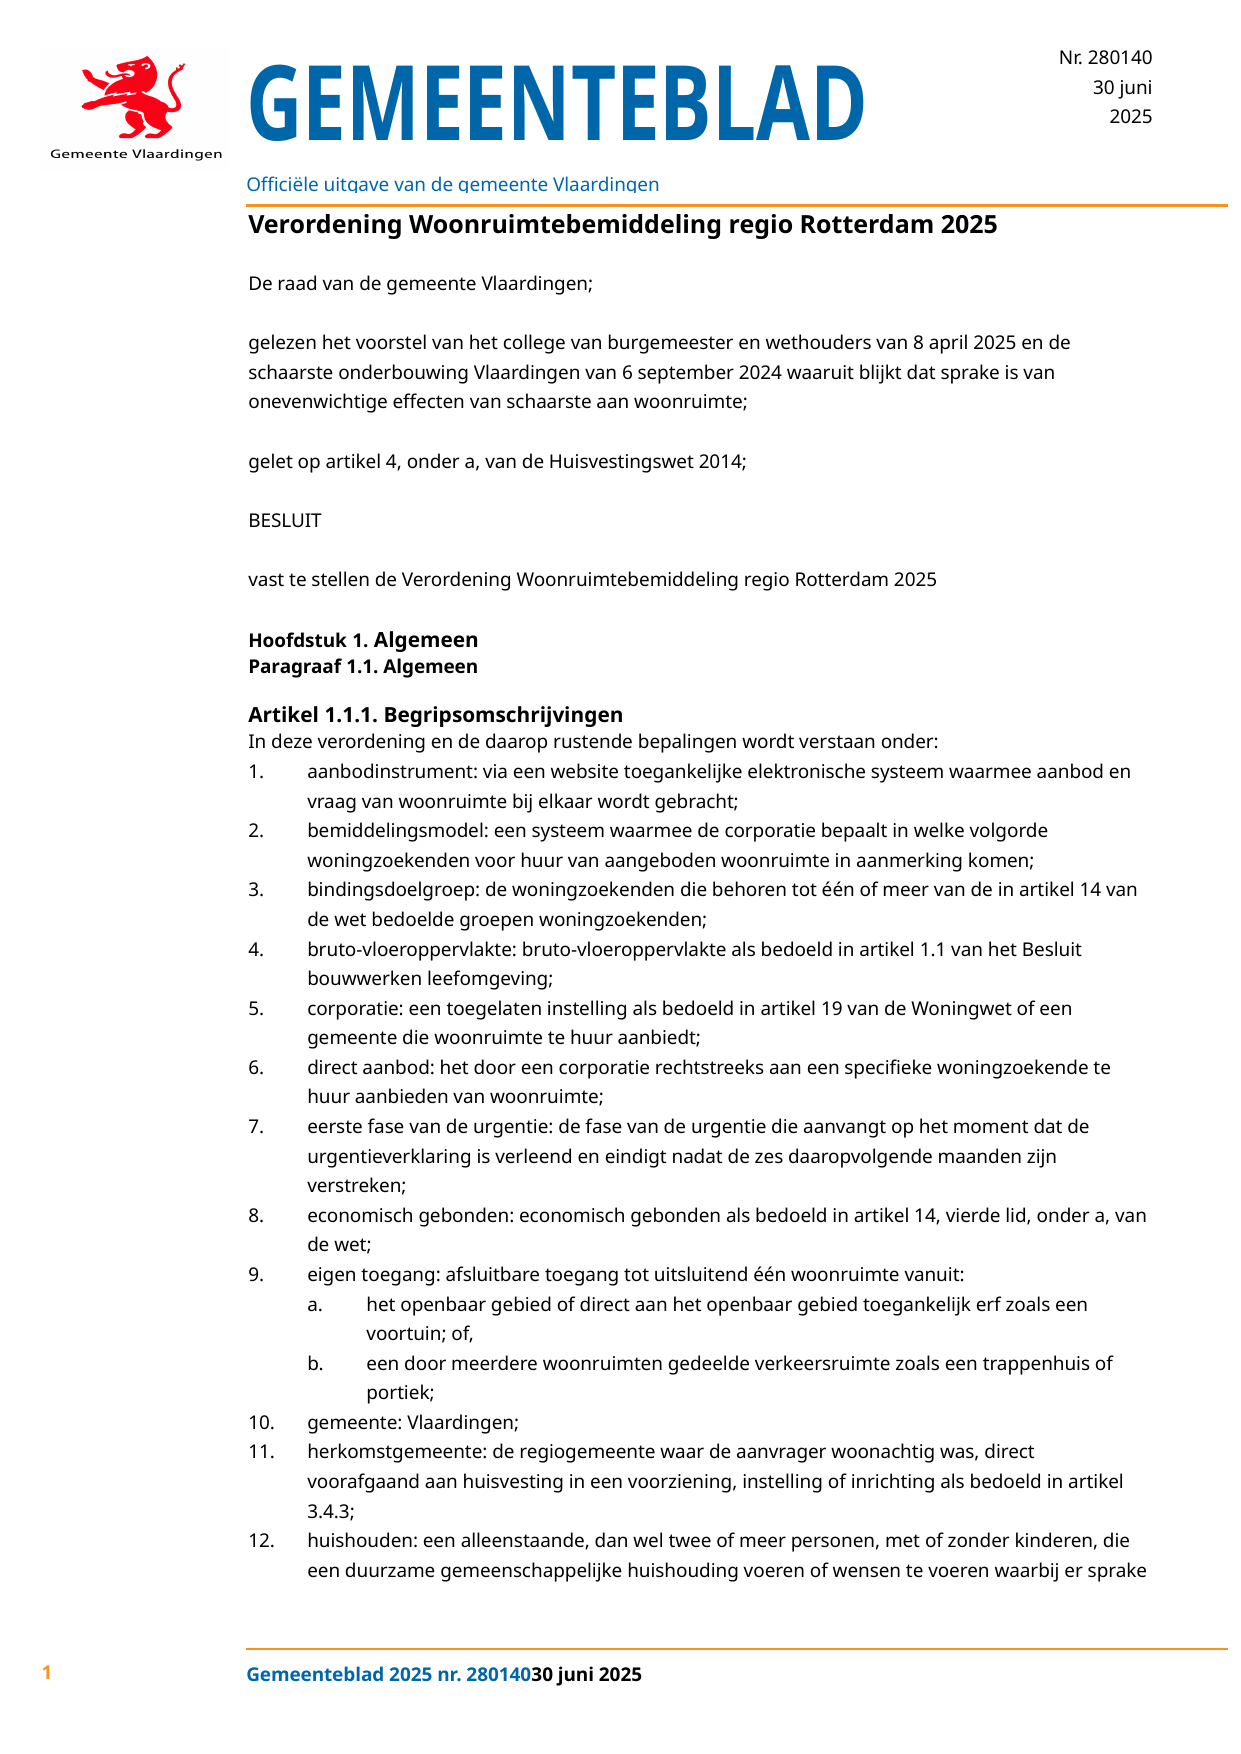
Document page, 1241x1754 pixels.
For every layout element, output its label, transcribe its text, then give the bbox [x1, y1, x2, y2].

text Artikel 1.1.1. Begripsomschrijvingen [248, 700, 1152, 729]
picture [41, 47, 231, 172]
text gelet op artikel 4, onder a, van de Huisvestingswet 2014; [248, 448, 1152, 473]
list bruto-vloeroppervlakte: bruto-vloeroppervlakte als bedoeld in artikel 1.1 van het Besluit bouwwerken leefomgeving; [248, 936, 1152, 991]
text gelezen het voorstel van het college van burgemeester en wethouders van 8 april 2025 en de schaarste onderbouwing Vlaardingen van 6 september 2024 waaruit blijkt dat sprake is van onevenwichtige effecten van schaarste aan woonruimte; [248, 329, 1152, 414]
list huishouden: een alleenstaande, dan wel twee of meer personen, met of zonder kinderen, die een duurzame gemeenschappelijke huishouding voeren of wensen te voeren waarbij er sprake [248, 1527, 1152, 1583]
list eigen toegang: afsluitbare toegang tot uitsluitend één woonruimte vanuit: [248, 1261, 1152, 1287]
list een door meerdere woonruimten gedeelde verkeersruimte zoals een trappenhuis of portiek; [307, 1350, 1152, 1405]
text Hoofdstuk 1. Algemeen [248, 625, 1152, 654]
list eerste fase van de urgentie: de fase van de urgentie die aanvangt op het moment dat de urgentieverklaring is verleend en eindigt nadat de zes daaropvolgende maanden zijn verstreken; [248, 1113, 1152, 1198]
list direct aanbod: het door een corporatie rechtstreeks aan een specifieke woningzoekende te huur aanbieden van woonruimte; [248, 1054, 1152, 1109]
list economisch gebonden: economisch gebonden als bedoeld in artikel 14, vierde lid, onder a, van de wet; [248, 1202, 1152, 1257]
text Paragraaf 1.1. Algemeen [248, 654, 1152, 679]
list herkomstgemeente: de regiogemeente waar de aanvrager woonachtig was, direct voorafgaand aan huisvesting in een voorziening, instelling of inrichting als bedoeld in artikel 3.4.3; [248, 1439, 1152, 1524]
list het openbaar gebied of direct aan het openbaar gebied toegankelijk erf zoals een voortuin; of, [307, 1291, 1152, 1346]
list bemiddelingsmodel: een systeem waarmee de corporatie bepaalt in welke volgorde woningzoekenden voor huur van aangeboden woonruimte in aanmerking komen; [248, 817, 1152, 873]
text Verordening Woonruimtebemiddeling regio Rotterdam 2025 [248, 207, 1152, 241]
text In deze verordening en de daarop rustende bepalingen wordt verstaan onder: [248, 729, 1152, 754]
list aanbodinstrument: via een website toegankelijke elektronische systeem waarmee aanbod en vraag van woonruimte bij elkaar wordt gebracht; [248, 758, 1152, 814]
list gemeente: Vlaardingen; [248, 1409, 1152, 1435]
text BESLUIT [248, 507, 1152, 533]
text vast te stellen de Verordening Woonruimtebemiddeling regio Rotterdam 2025 [248, 566, 1152, 592]
list corporatie: een toegelaten instelling als bedoeld in artikel 19 van de Woningwet of een gemeente die woonruimte te huur aanbiedt; [248, 995, 1152, 1050]
list bindingsdoelgroep: de woningzoekenden die behoren tot één of meer van de in artikel 14 van de wet bedoelde groepen woningzoekenden; [248, 877, 1152, 932]
text De raad van de gemeente Vlaardingen; [248, 270, 1152, 296]
